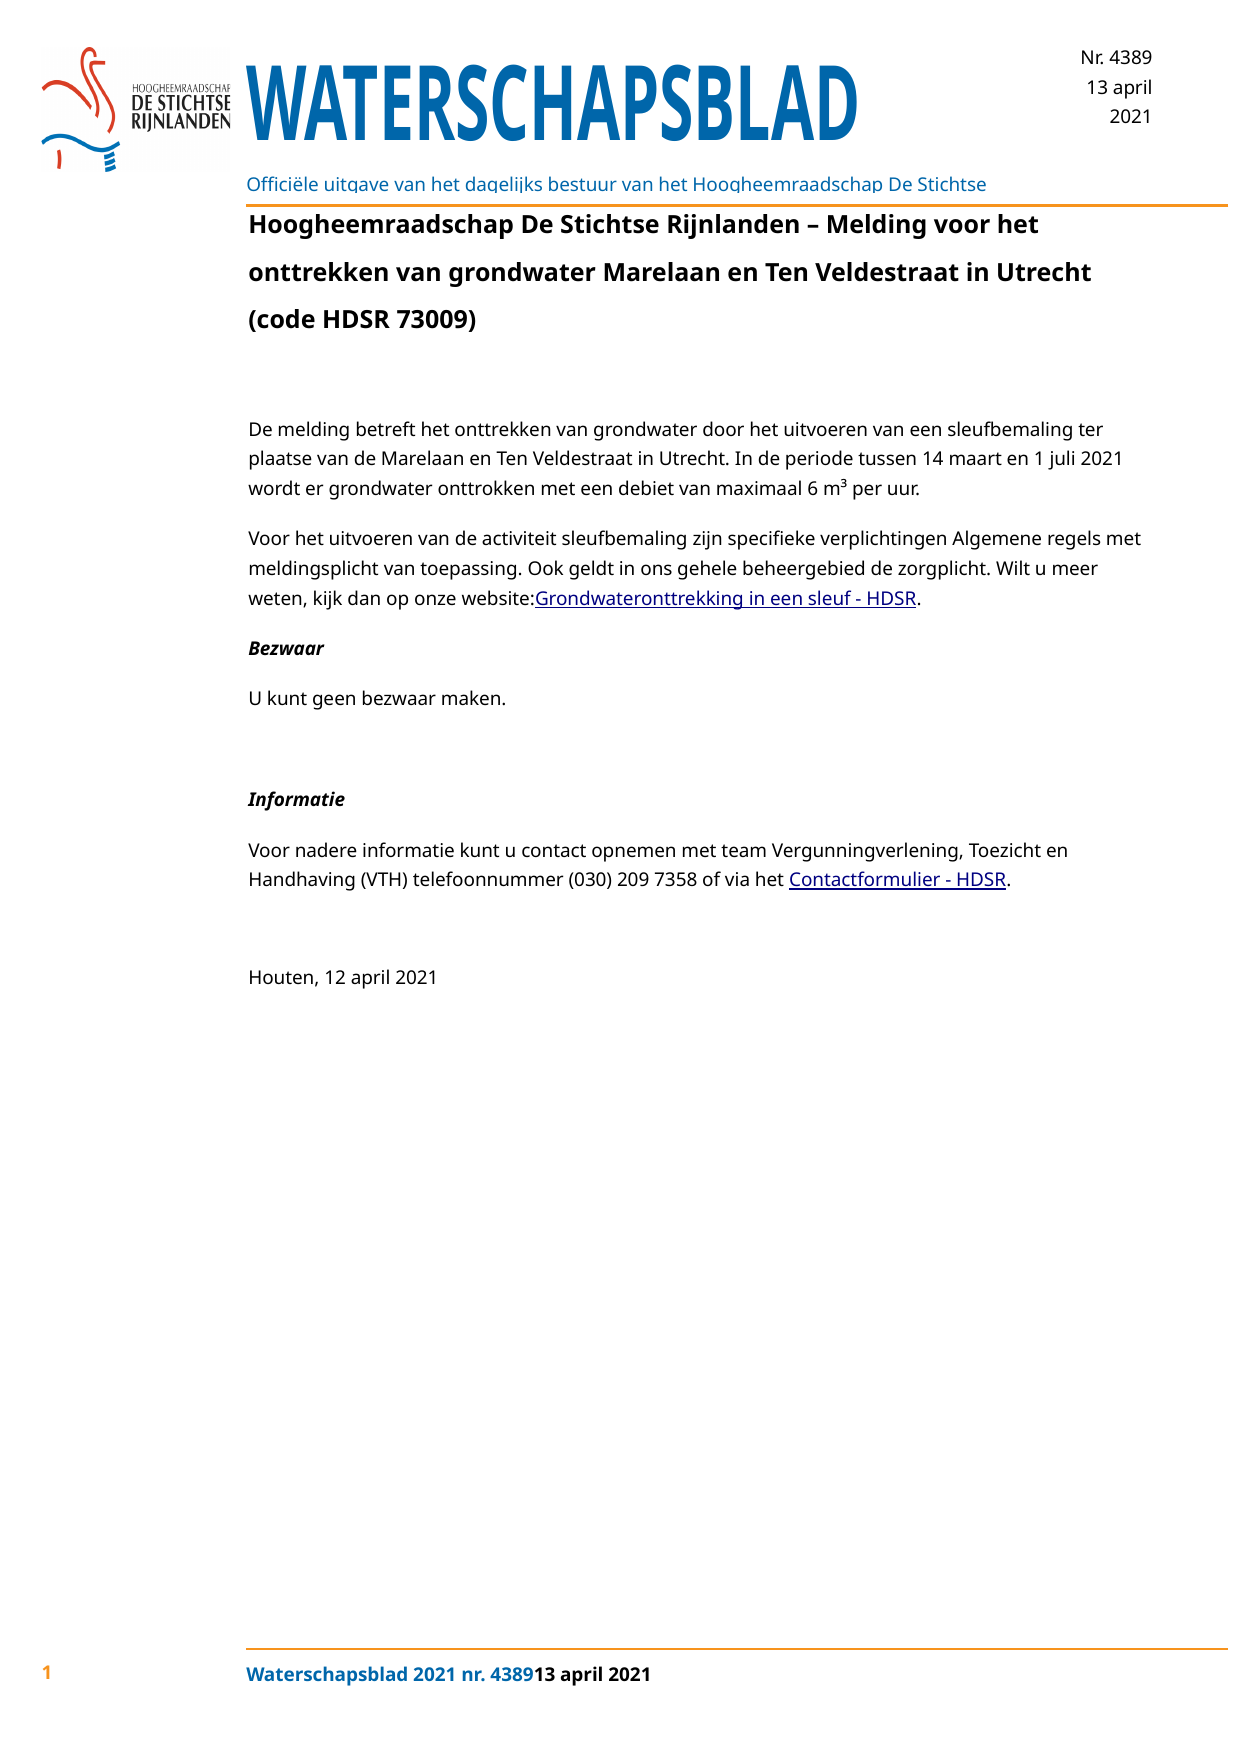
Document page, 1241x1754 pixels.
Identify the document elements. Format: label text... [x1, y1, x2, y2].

text De melding betreft het onttrekken van grondwater door het uitvoeren van een sleufbemaling ter plaatse van de Marelaan en Ten Veldestraat in Utrecht. In de periode tussen 14 maart en 1 juli 2021 wordt er grondwater onttrokken met een debiet van maximaal 6 m³ per uur. [248, 416, 1152, 501]
text Informatie [248, 786, 1152, 812]
text Voor nadere informatie kunt u contact opnemen met team Vergunningverlening, Toezicht en Handhaving (VTH) telefoonnummer (030) 209 7358 of via het Contactformulier - HDSR. [248, 837, 1152, 892]
text Houten, 12 april 2021 [248, 964, 1152, 990]
text Bezwaar [248, 635, 1152, 661]
picture [41, 47, 231, 172]
text U kunt geen bezwaar maken. [248, 686, 1152, 711]
text Voor het uitvoeren van de activiteit sleufbemaling zijn specifieke verplichtingen Algemene regels met meldingsplicht van toepassing. Ook geldt in ons gehele beheergebied de zorgplicht. Wilt u meer weten, kijk dan op onze website:Grondwateronttrekking in een sleuf - HDSR. [248, 526, 1152, 610]
text Hoogheemraadschap De Stichtse Rijnlanden – Melding voor het onttrekken van grondwater Marelaan en Ten Veldestraat in Utrecht (code HDSR 73009) [248, 207, 1152, 336]
